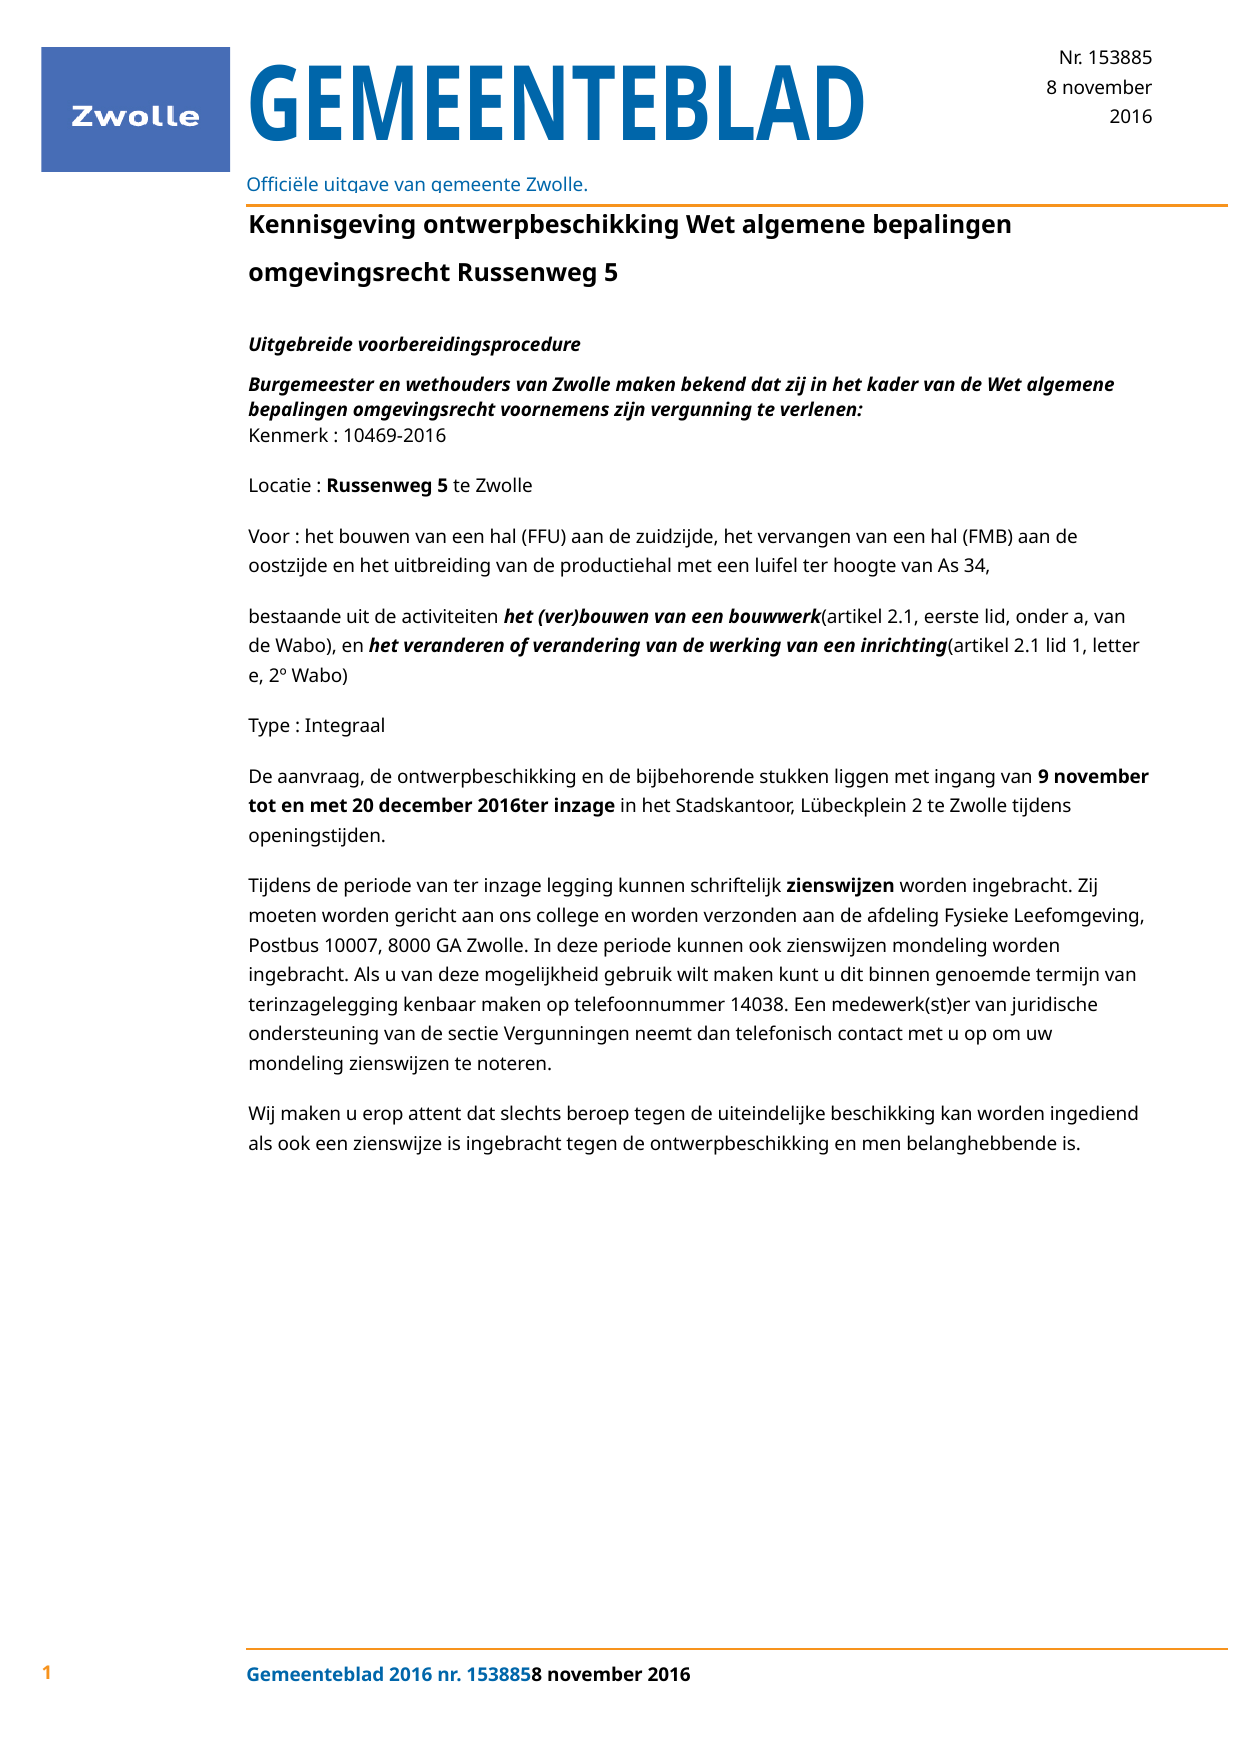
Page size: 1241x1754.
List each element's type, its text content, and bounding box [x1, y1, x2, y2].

text Locatie : Russenweg 5 te Zwolle [248, 473, 1152, 498]
text Burgemeester en wethouders van Zwolle maken bekend dat zij in het kader van de Wet algemene bepalingen omgevingsrecht voornemens zijn vergunning te verlenen: [248, 371, 1152, 422]
picture [41, 47, 231, 172]
text De aanvraag, de ontwerpbeschikking en de bijbehorende stukken liggen met ingang van 9 november tot en met 20 december 2016ter inzage in het Stadskantoor, Lübeckplein 2 te Zwolle tijdens openingstijden. [248, 763, 1152, 848]
text Wij maken u erop attent dat slechts beroep tegen de uiteindelijke beschikking kan worden ingediend als ook een zienswijze is ingebracht tegen de ontwerpbeschikking en men belanghebbende is. [248, 1101, 1152, 1156]
text bestaande uit de activiteiten het (ver)bouwen van een bouwwerk(artikel 2.1, eerste lid, onder a, van de Wabo), en het veranderen of verandering van de werking van een inrichting(artikel 2.1 lid 1, letter e, 2º Wabo) [248, 603, 1152, 688]
text Uitgebreide voorbereidingsprocedure [248, 331, 1152, 357]
text Tijdens de periode van ter inzage legging kunnen schriftelijk zienswijzen worden ingebracht. Zij moeten worden gericht aan ons college en worden verzonden aan de afdeling Fysieke Leefomgeving, Postbus 10007, 8000 GA Zwolle. In deze periode kunnen ook zienswijzen mondeling worden ingebracht. Als u van deze mogelijkheid gebruik wilt maken kunt u dit binnen genoemde termijn van terinzagelegging kenbaar maken op telefoonnummer 14038. Een medewerk(st)er van juridische ondersteuning van de sectie Vergunningen neemt dan telefonisch contact met u op om uw mondeling zienswijzen te noteren. [248, 873, 1152, 1076]
text Type : Integraal [248, 713, 1152, 738]
text Voor : het bouwen van een hal (FFU) aan de zuidzijde, het vervangen van een hal (FMB) aan de oostzijde en het uitbreiding van de productiehal met een luifel ter hoogte van As 34, [248, 523, 1152, 578]
text Kennisgeving ontwerpbeschikking Wet algemene bepalingen omgevingsrecht Russenweg 5 [248, 207, 1152, 288]
text Kenmerk : 10469-2016 [248, 422, 1152, 448]
